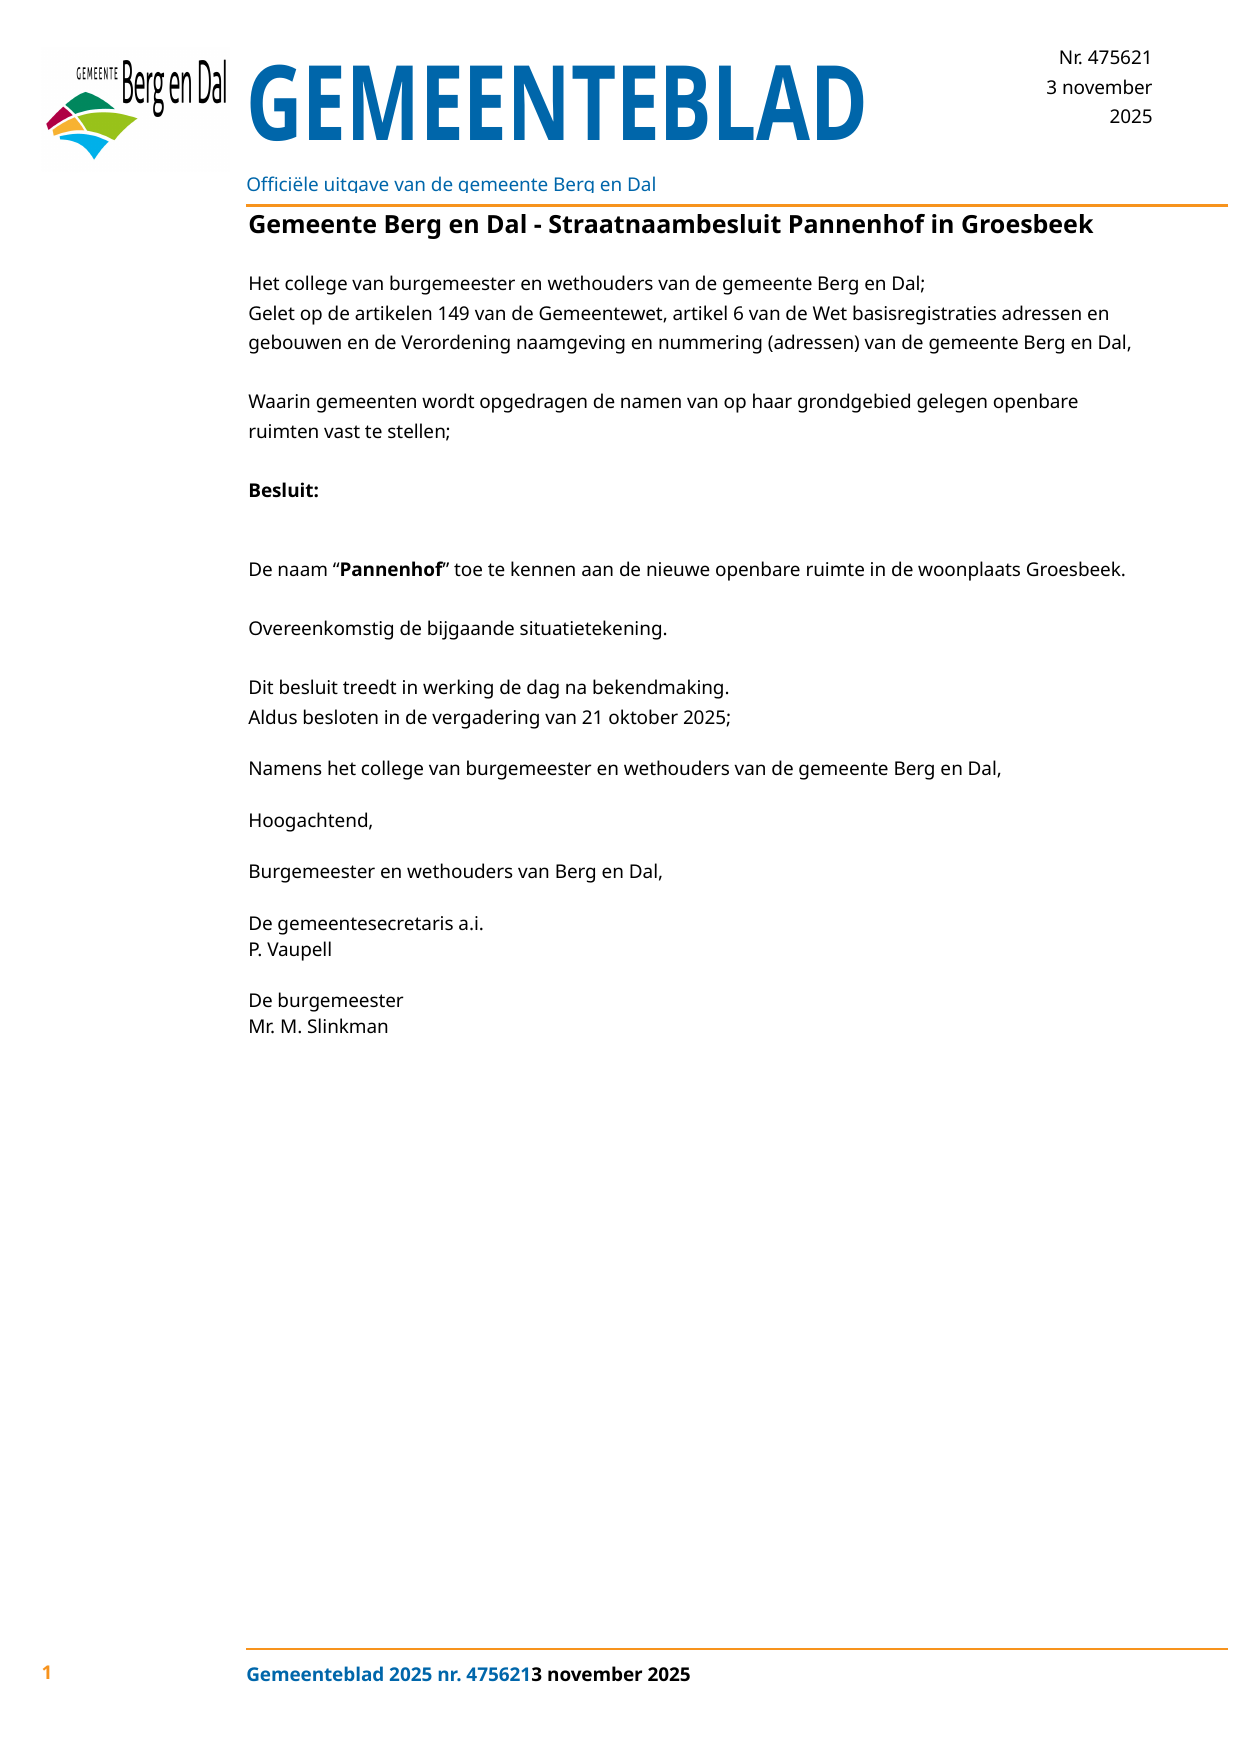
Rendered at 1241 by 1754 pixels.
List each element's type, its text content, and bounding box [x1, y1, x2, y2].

text Besluit: [248, 477, 1152, 503]
text Het college van burgemeester en wethouders van de gemeente Berg en Dal; [248, 270, 1152, 296]
text De gemeentesecretaris a.i. [248, 910, 1152, 936]
text Burgemeester en wethouders van Berg en Dal, [248, 858, 1152, 884]
text Namens het college van burgemeester en wethouders van de gemeente Berg en Dal, [248, 756, 1152, 781]
text Aldus besloten in de vergadering van 21 oktober 2025; [248, 704, 1152, 730]
picture [41, 47, 231, 172]
text De naam “Pannenhof” toe te kennen aan de nieuwe openbare ruimte in de woonplaats Groesbeek. [248, 556, 1152, 582]
text Waarin gemeenten wordt opgedragen de namen van op haar grondgebied gelegen openbare ruimten vast te stellen; [248, 389, 1152, 444]
text Mr. M. Slinkman [248, 1013, 1152, 1039]
text De burgemeester [248, 987, 1152, 1013]
text Gemeente Berg en Dal - Straatnaambesluit Pannenhof in Groesbeek [248, 207, 1152, 241]
text Overeenkomstig de bijgaande situatietekening. [248, 615, 1152, 641]
text Dit besluit treedt in werking de dag na bekendmaking. [248, 674, 1152, 700]
text Gelet op de artikelen 149 van de Gemeentewet, artikel 6 van de Wet basisregistraties adressen en gebouwen en de Verordening naamgeving en nummering (adressen) van de gemeente Berg en Dal, [248, 300, 1152, 355]
text P. Vaupell [248, 936, 1152, 961]
text Hoogachtend, [248, 807, 1152, 833]
